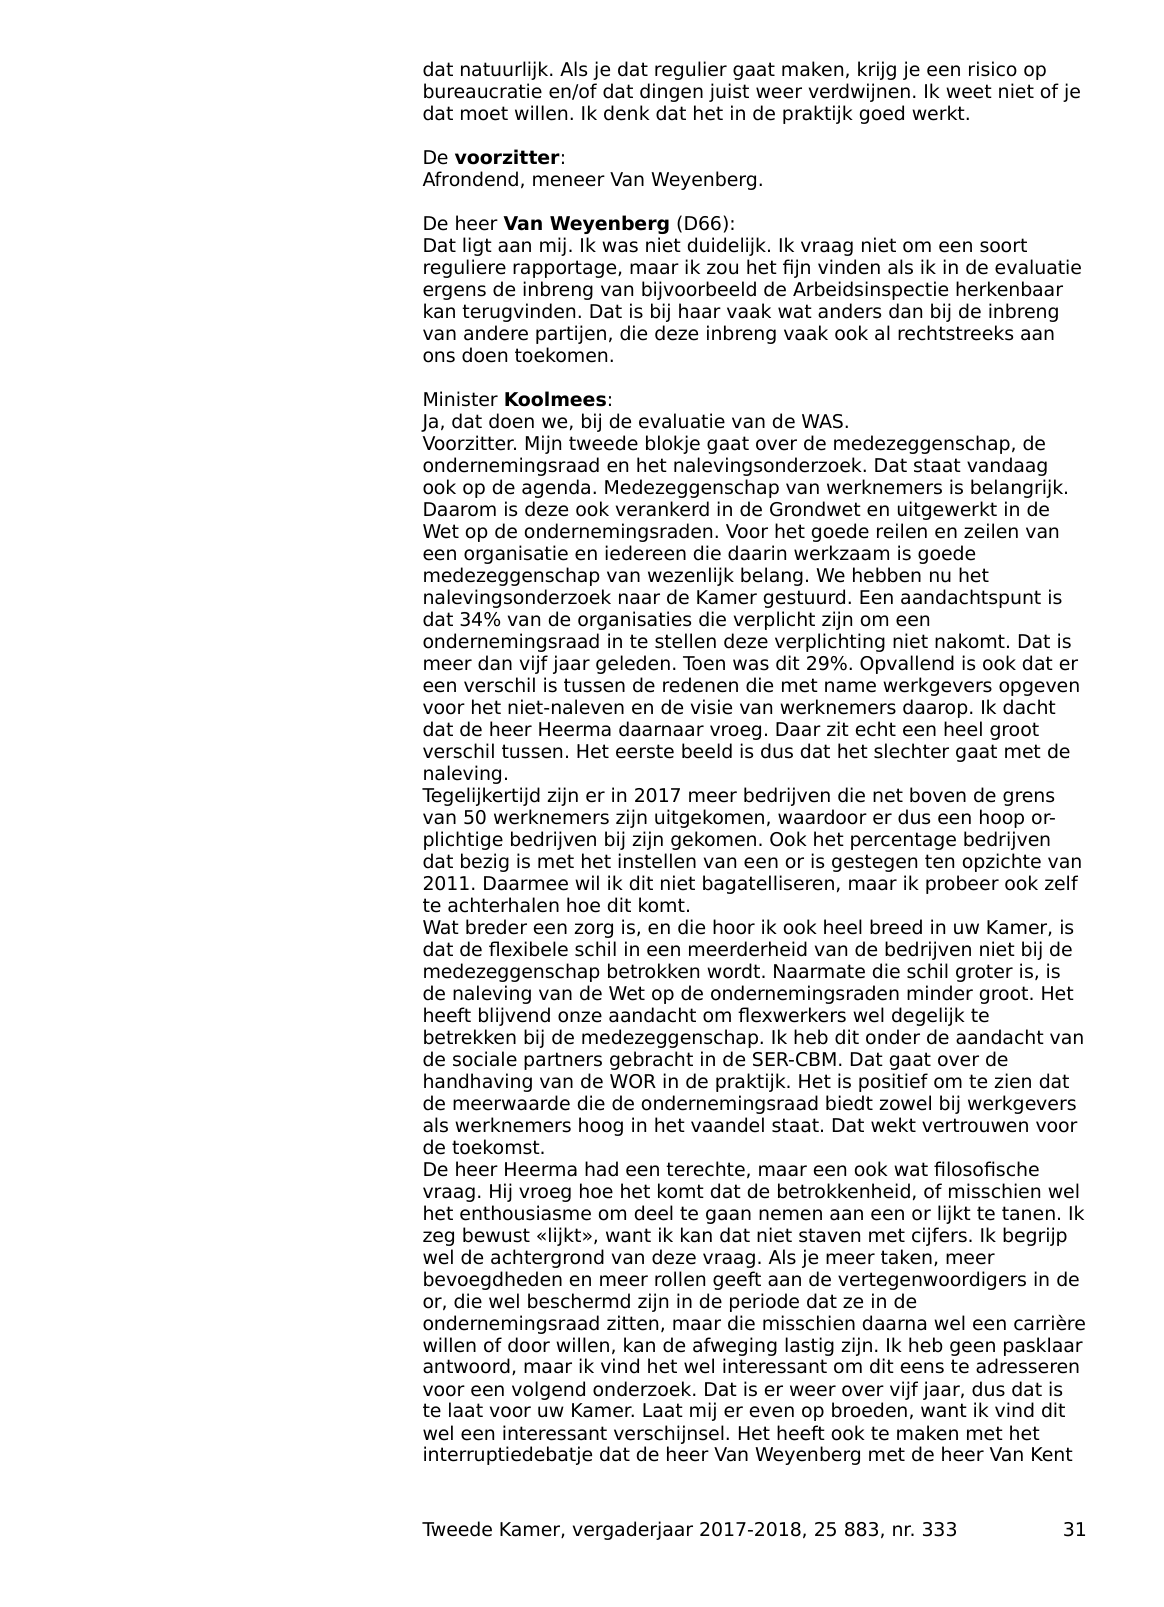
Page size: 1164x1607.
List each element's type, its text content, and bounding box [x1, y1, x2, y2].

text dat natuurlijk. Als je dat regulier gaat maken, krijg je een risico op bureaucratie en/of dat dingen juist weer verdwijnen. Ik weet niet of je dat moet willen. Ik denk dat het in de praktijk goed werkt. [422, 59, 1087, 125]
text Dat ligt aan mij. Ik was niet duidelijk. Ik vraag niet om een soort reguliere rapportage, maar ik zou het fijn vinden als ik in de evaluatie ergens de inbreng van bijvoorbeeld de Arbeidsinspectie herkenbaar kan terugvinden. Dat is bij haar vaak wat anders dan bij de inbreng van andere partijen, die deze inbreng vaak ook al rechtstreeks aan ons doen toekomen. [422, 235, 1087, 367]
text Voorzitter. Mijn tweede blokje gaat over de medezeggenschap, de ondernemingsraad en het nalevingsonderzoek. Dat staat vandaag ook op de agenda. Medezeggenschap van werknemers is belangrijk. Daarom is deze ook verankerd in de Grondwet en uitgewerkt in de Wet op de ondernemingsraden. Voor het goede reilen en zeilen van een organisatie en iedereen die daarin werkzaam is goede medezeggenschap van wezenlijk belang. We hebben nu het nalevingsonderzoek naar de Kamer gestuurd. Een aandachtspunt is dat 34% van de organisaties die verplicht zijn om een ondernemingsraad in te stellen deze verplichting niet nakomt. Dat is meer dan vijf jaar geleden. Toen was dit 29%. Opvallend is ook dat er een verschil is tussen de redenen die met name werkgevers opgeven voor het niet-naleven en de visie van werknemers daarop. Ik dacht dat de heer Heerma daarnaar vroeg. Daar zit echt een heel groot verschil tussen. Het eerste beeld is dus dat het slechter gaat met de naleving. [422, 433, 1087, 785]
text De heer Heerma had een terechte, maar een ook wat filosofische vraag. Hij vroeg hoe het komt dat de betrokkenheid, of misschien wel het enthousiasme om deel te gaan nemen aan een or lijkt te tanen. Ik zeg bewust «lijkt», want ik kan dat niet staven met cijfers. Ik begrijp wel de achtergrond van deze vraag. Als je meer taken, meer bevoegdheden en meer rollen geeft aan de vertegenwoordigers in de or, die wel beschermd zijn in de periode dat ze in de ondernemingsraad zitten, maar die misschien daarna wel een carrière willen of door willen, kan de afweging lastig zijn. Ik heb geen pasklaar antwoord, maar ik vind het wel interessant om dit eens te adresseren voor een volgend onderzoek. Dat is er weer over vijf jaar, dus dat is te laat voor uw Kamer. Laat mij er even op broeden, want ik vind dit wel een interessant verschijnsel. Het heeft ook te maken met het interruptiedebatje dat de heer Van Weyenberg met de heer Van Kent [422, 1159, 1087, 1466]
text Ja, dat doen we, bij de evaluatie van de WAS. [422, 411, 1087, 433]
text De heer Van Weyenberg (D66): [422, 213, 1087, 235]
text Minister Koolmees: [422, 389, 1087, 411]
text Tegelijkertijd zijn er in 2017 meer bedrijven die net boven de grens van 50 werknemers zijn uitgekomen, waardoor er dus een hoop or-plichtige bedrijven bij zijn gekomen. Ook het percentage bedrijven dat bezig is met het instellen van een or is gestegen ten opzichte van 2011. Daarmee wil ik dit niet bagatelliseren, maar ik probeer ook zelf te achterhalen hoe dit komt. [422, 785, 1087, 917]
text De voorzitter: [422, 147, 1087, 169]
text Wat breder een zorg is, en die hoor ik ook heel breed in uw Kamer, is dat de flexibele schil in een meerderheid van de bedrijven niet bij de medezeggenschap betrokken wordt. Naarmate die schil groter is, is de naleving van de Wet op de ondernemingsraden minder groot. Het heeft blijvend onze aandacht om flexwerkers wel degelijk te betrekken bij de medezeggenschap. Ik heb dit onder de aandacht van de sociale partners gebracht in de SER-CBM. Dat gaat over de handhaving van de WOR in de praktijk. Het is positief om te zien dat de meerwaarde die de ondernemingsraad biedt zowel bij werkgevers als werknemers hoog in het vaandel staat. Dat wekt vertrouwen voor de toekomst. [422, 917, 1087, 1159]
text Afrondend, meneer Van Weyenberg. [422, 169, 1087, 191]
